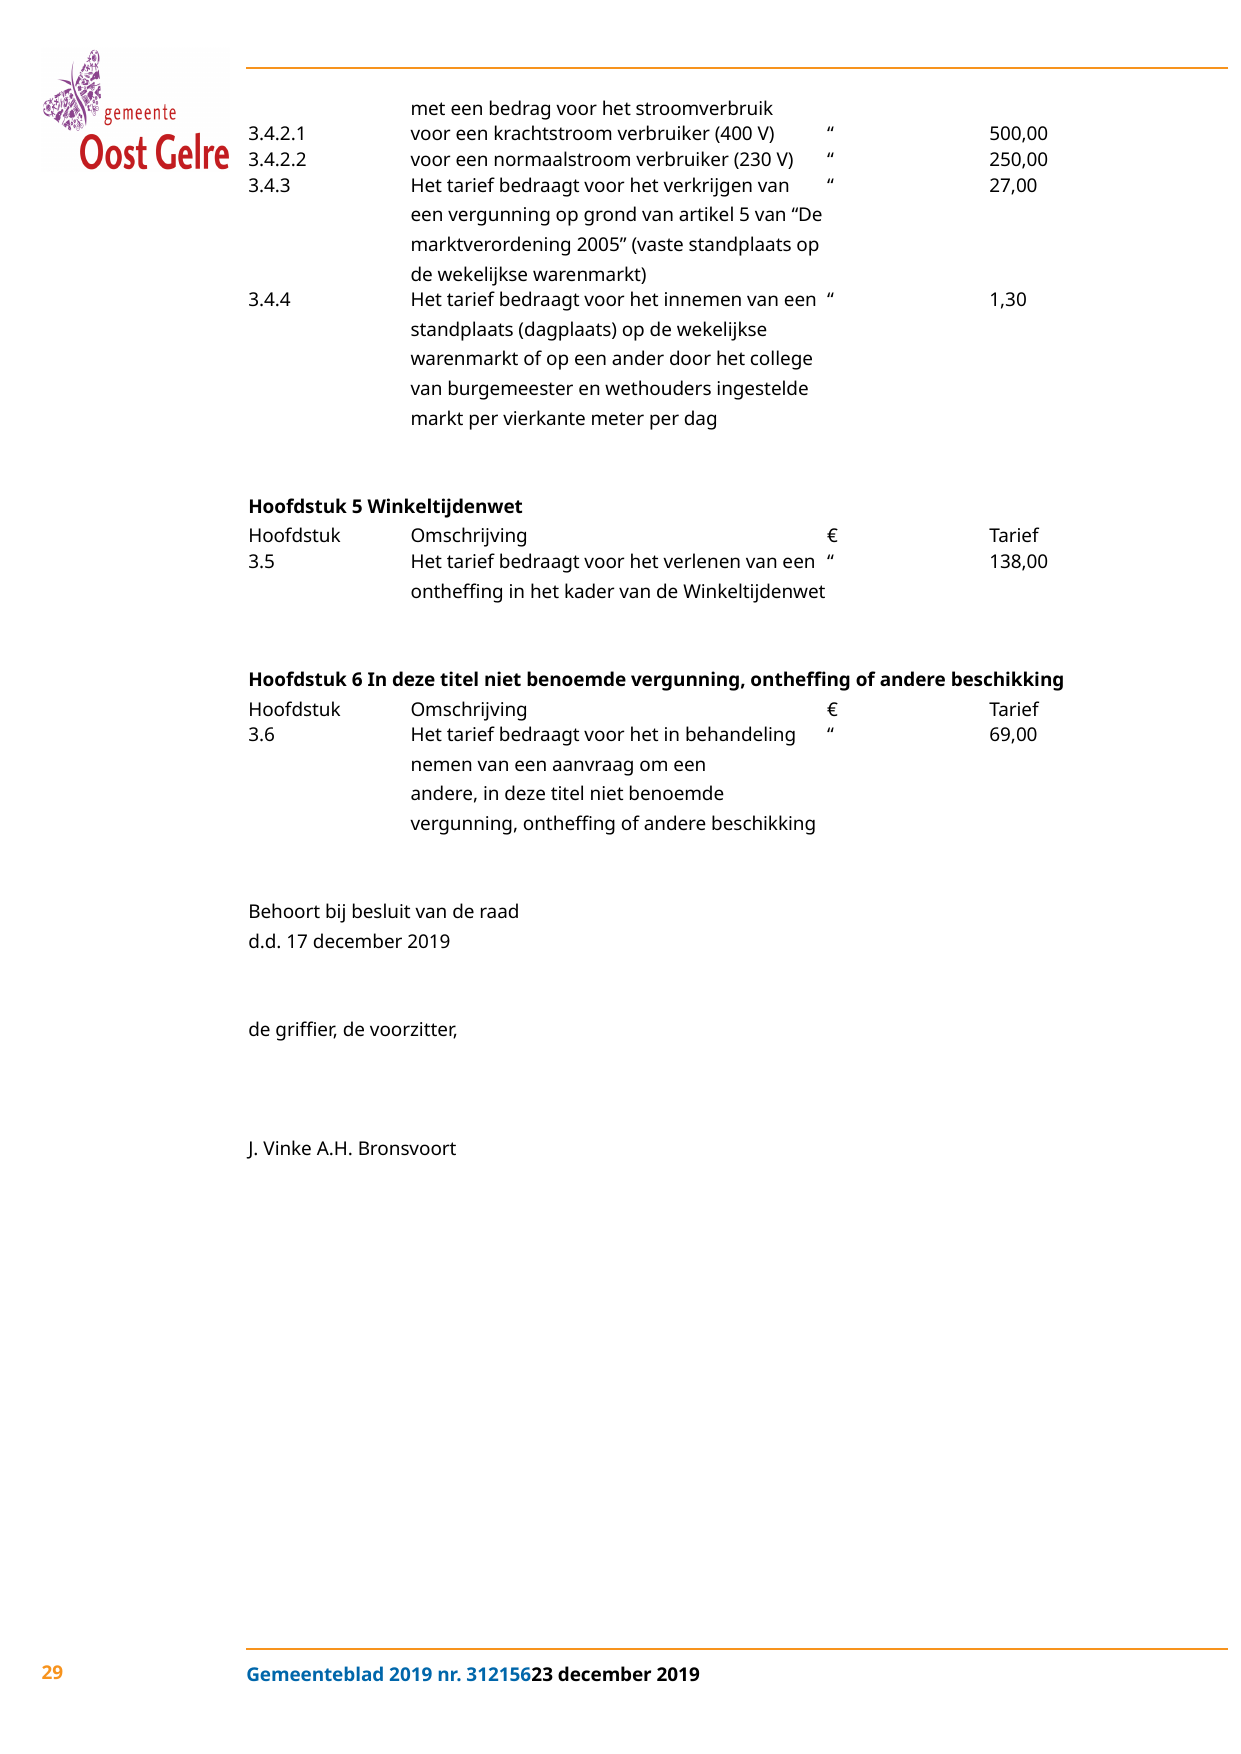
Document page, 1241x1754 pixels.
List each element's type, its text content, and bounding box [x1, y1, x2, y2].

table_cell “ [827, 548, 989, 604]
picture [41, 47, 231, 172]
table_cell Het tarief bedraagt voor het verlenen van een ontheffing in het kader van de Winkeltijdenwet [410, 548, 827, 604]
table_cell 138,00 [989, 548, 1152, 604]
table_header Omschrijving [410, 523, 827, 548]
text d.d. 17 december 2019 [248, 928, 1152, 954]
table_header Hoofdstuk [248, 523, 410, 548]
table_cell [989, 95, 1152, 121]
table_cell met een bedrag voor het stroomverbruik [410, 95, 827, 121]
table_header € [827, 696, 989, 721]
table_header Hoofdstuk [248, 696, 410, 721]
table_cell 3.4.3 [248, 172, 410, 286]
table_cell 500,00 [989, 121, 1152, 146]
table_cell 69,00 [989, 721, 1152, 836]
table_header € [827, 523, 989, 548]
table_cell “ [827, 121, 989, 146]
text Hoofdstuk 5 Winkeltijdenwet [248, 493, 1152, 519]
table_cell [827, 95, 989, 121]
table_header Tarief [989, 696, 1152, 721]
table_cell 27,00 [989, 172, 1152, 286]
table_cell Het tarief bedraagt voor het verkrijgen van een vergunning op grond van artikel 5 van “De marktverordening 2005” (vaste standplaats op de wekelijkse warenmarkt) [410, 172, 827, 286]
table_cell 3.6 [248, 721, 410, 836]
table_cell “ [827, 146, 989, 172]
text J. Vinke A.H. Bronsvoort [248, 1135, 1152, 1161]
table_cell voor een krachtstroom verbruiker (400 V) [410, 121, 827, 146]
table_cell [248, 95, 410, 121]
table_cell 3.4.4 [248, 286, 410, 431]
table_header Tarief [989, 523, 1152, 548]
text Behoort bij besluit van de raad [248, 898, 1152, 924]
table_cell 3.4.2.1 [248, 121, 410, 146]
table_cell 3.4.2.2 [248, 146, 410, 172]
table_cell 250,00 [989, 146, 1152, 172]
table_cell Het tarief bedraagt voor het innemen van een standplaats (dagplaats) op de wekelijkse warenmarkt of op een ander door het college van burgemeester en wethouders ingestelde markt per vierkante meter per dag [410, 286, 827, 431]
table_cell “ [827, 286, 989, 431]
text de griffier, de voorzitter, [248, 1017, 1152, 1042]
table_cell “ [827, 721, 989, 836]
table_header Omschrijving [410, 696, 827, 721]
table_cell 3.5 [248, 548, 410, 604]
text Hoofdstuk 6 In deze titel niet benoemde vergunning, ontheffing of andere beschikking [248, 666, 1152, 692]
table_cell Het tarief bedraagt voor het in behandeling nemen van een aanvraag om een andere, in deze titel niet benoemde vergunning, ontheffing of andere beschikking [410, 721, 827, 836]
table_cell “ [827, 172, 989, 286]
table_cell voor een normaalstroom verbruiker (230 V) [410, 146, 827, 172]
table_cell 1,30 [989, 286, 1152, 431]
